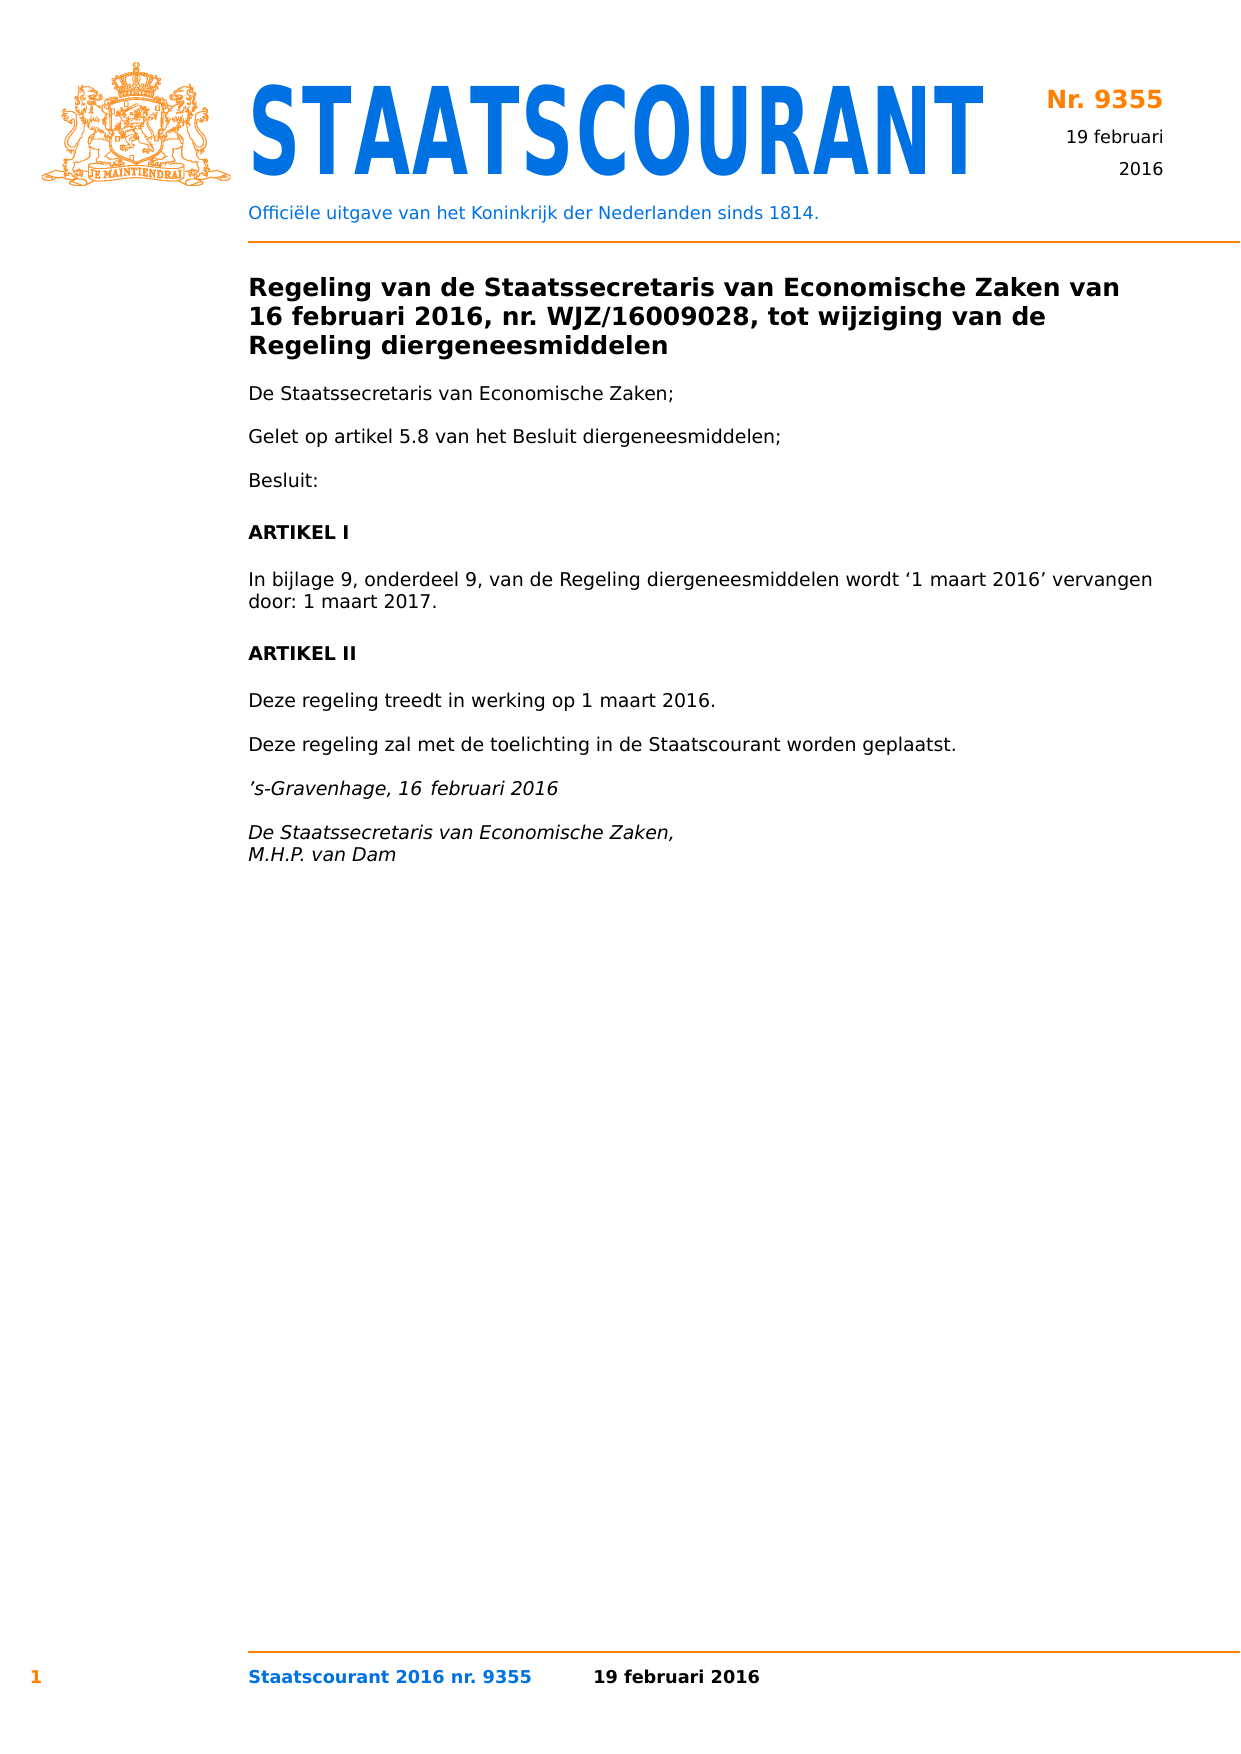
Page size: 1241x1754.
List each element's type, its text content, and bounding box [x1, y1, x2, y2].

table_cell Officiële uitgave van het Koninkrijk der Nederlanden sinds 1814. [248, 203, 1240, 241]
text Deze regeling zal met de toelichting in de Staatscourant worden geplaatst. [248, 734, 1163, 756]
subtitle ARTIKEL I [248, 522, 1163, 544]
table_cell 19 februari [998, 121, 1240, 153]
picture [41, 62, 231, 186]
text ’s-Gravenhage, 16 februari 2016 [248, 778, 1163, 800]
subtitle ARTIKEL II [248, 643, 1163, 665]
table_header STAATSCOURANT [248, 62, 998, 203]
subtitle Regeling van de Staatssecretaris van Economische Zaken van 16 februari 2016, nr. WJZ/16009028, tot wijziging van de Regeling diergeneesmiddelen [248, 273, 1163, 361]
text De Staatssecretaris van Economische Zaken; [248, 382, 1163, 404]
table_header Nr. 9355 [998, 62, 1240, 121]
text De Staatssecretaris van Economische Zaken, M.H.P. van Dam [248, 822, 1163, 866]
text Besluit: [248, 470, 1163, 492]
table_cell 2016 [998, 153, 1240, 203]
text Gelet op artikel 5.8 van het Besluit diergeneesmiddelen; [248, 426, 1163, 448]
table_header [25, 62, 248, 241]
text Deze regeling treedt in werking op 1 maart 2016. [248, 690, 1163, 712]
text In bijlage 9, onderdeel 9, van de Regeling diergeneesmiddelen wordt ‘1 maart 2016’ vervangen door: 1 maart 2017. [248, 569, 1163, 613]
